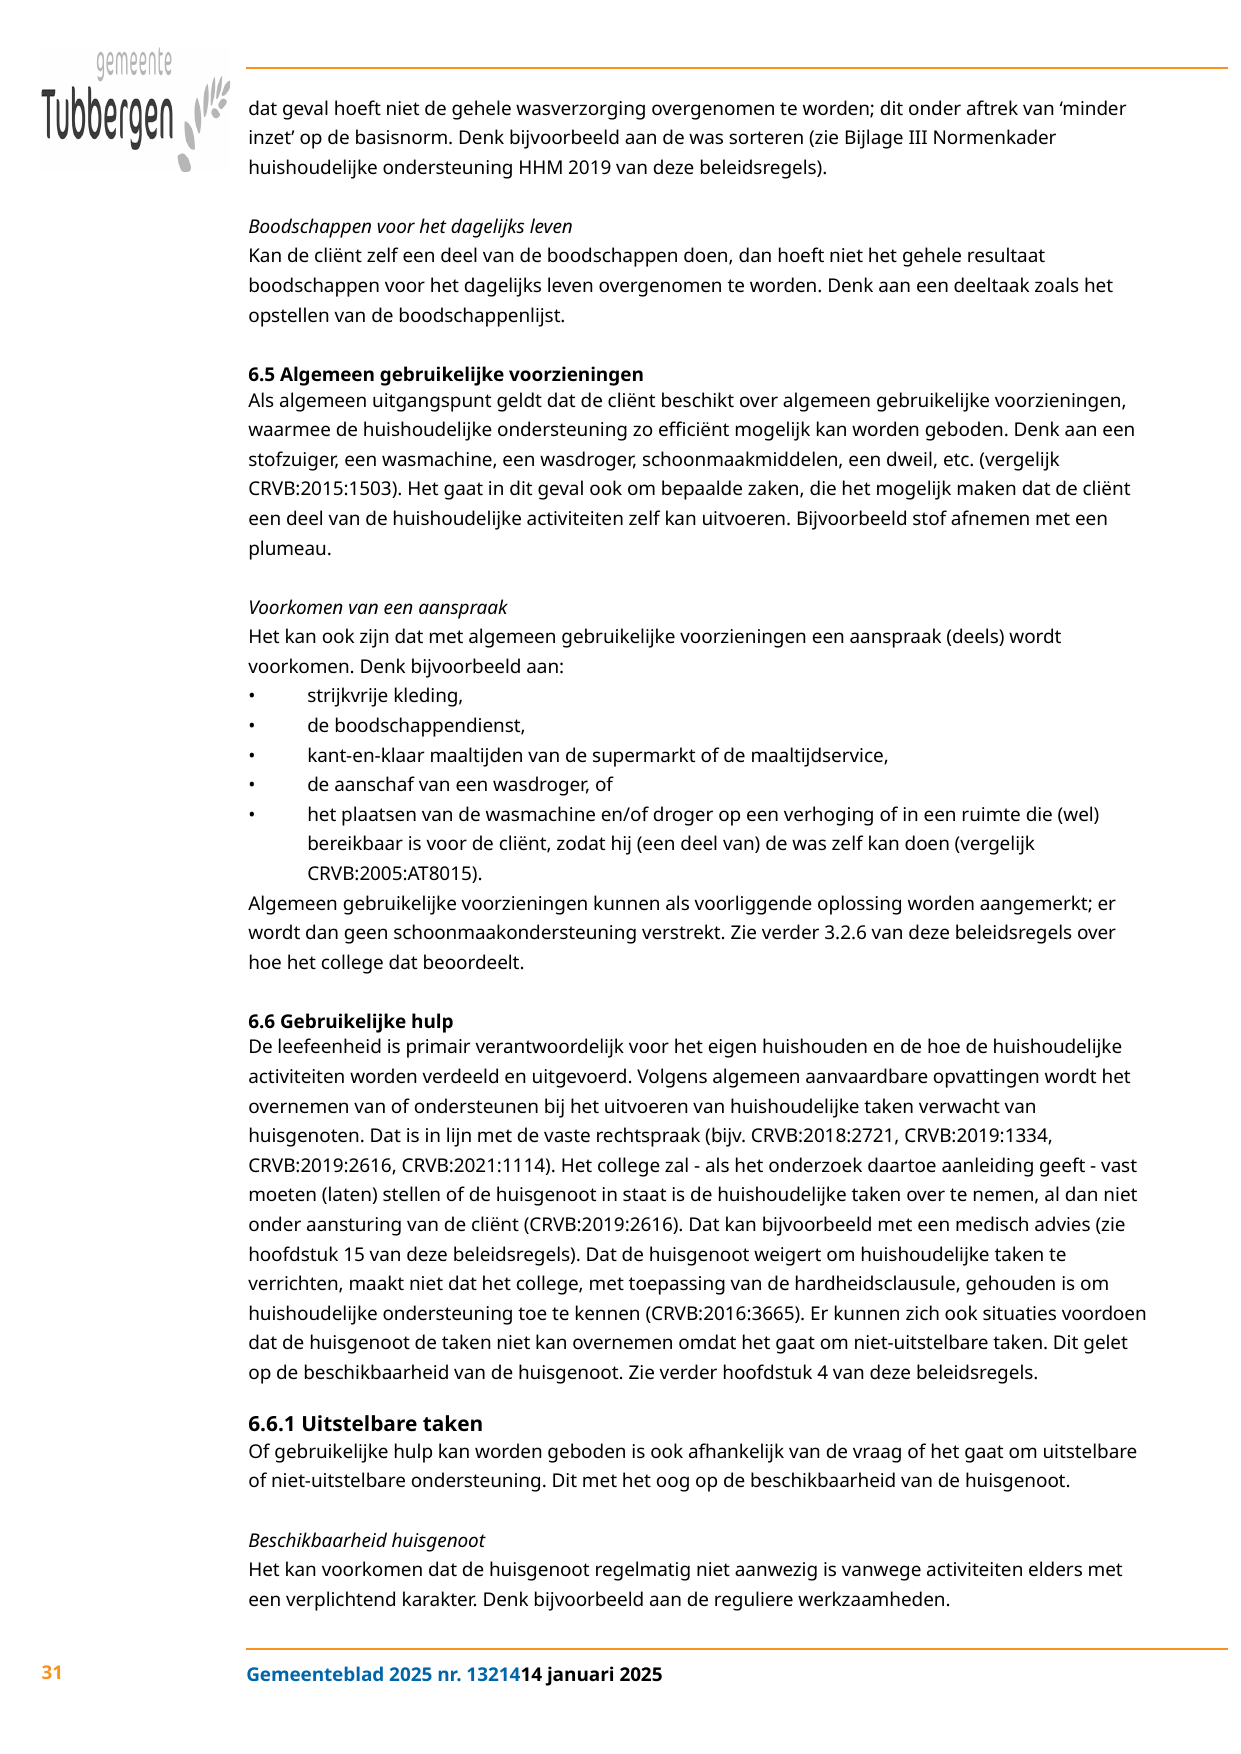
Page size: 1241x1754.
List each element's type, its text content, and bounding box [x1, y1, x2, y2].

text De leefeenheid is primair verantwoordelijk voor het eigen huishouden en de hoe de huishoudelijke activiteiten worden verdeeld en uitgevoerd. Volgens algemeen aanvaardbare opvattingen wordt het overnemen van of ondersteunen bij het uitvoeren van huishoudelijke taken verwacht van huisgenoten. Dat is in lijn met de vaste rechtspraak (bijv. CRVB:2018:2721, CRVB:2019:1334, CRVB:2019:2616, CRVB:2021:1114). Het college zal - als het onderzoek daartoe aanleiding geeft - vast moeten (laten) stellen of de huisgenoot in staat is de huishoudelijke taken over te nemen, al dan niet onder aansturing van de cliënt (CRVB:2019:2616). Dat kan bijvoorbeeld met een medisch advies (zie hoofdstuk 15 van deze beleidsregels). Dat de huisgenoot weigert om huishoudelijke taken te verrichten, maakt niet dat het college, met toepassing van de hardheidsclausule, gehouden is om huishoudelijke ondersteuning toe te kennen (CRVB:2016:3665). Er kunnen zich ook situaties voordoen dat de huisgenoot de taken niet kan overnemen omdat het gaat om niet-uitstelbare taken. Dit gelet op de beschikbaarheid van de huisgenoot. Zie verder hoofdstuk 4 van deze beleidsregels. [248, 1034, 1152, 1385]
text Boodschappen voor het dagelijks leven [248, 213, 1152, 239]
list strijkvrije kleding, [248, 683, 1152, 708]
list het plaatsen van de wasmachine en/of droger op een verhoging of in een ruimte die (wel) bereikbaar is voor de cliënt, zodat hij (een deel van) de was zelf kan doen (vergelijk CRVB:2005:AT8015). [248, 801, 1152, 886]
list de boodschappendienst, [248, 712, 1152, 738]
text 6.6 Gebruikelijke hulp [248, 1008, 1152, 1034]
text Het kan voorkomen dat de huisgenoot regelmatig niet aanwezig is vanwege activiteiten elders met een verplichtend karakter. Denk bijvoorbeeld aan de reguliere werkzaamheden. [248, 1556, 1152, 1612]
text Beschikbaarheid huisgenoot [248, 1527, 1152, 1552]
text Als algemeen uitgangspunt geldt dat de cliënt beschikt over algemeen gebruikelijke voorzieningen, waarmee de huishoudelijke ondersteuning zo efficiënt mogelijk kan worden geboden. Denk aan een stofzuiger, een wasmachine, een wasdroger, schoonmaakmiddelen, een dweil, etc. (vergelijk CRVB:2015:1503). Het gaat in dit geval ook om bepaalde zaken, die het mogelijk maken dat de cliënt een deel van de huishoudelijke activiteiten zelf kan uitvoeren. Bijvoorbeeld stof afnemen met een plumeau. [248, 387, 1152, 560]
text Algemeen gebruikelijke voorzieningen kunnen als voorliggende oplossing worden aangemerkt; er wordt dan geen schoonmaakondersteuning verstrekt. Zie verder 3.2.6 van deze beleidsregels over hoe het college dat beoordeelt. [248, 890, 1152, 974]
text 6.5 Algemeen gebruikelijke voorzieningen [248, 361, 1152, 387]
list de aanschaf van een wasdroger, of [248, 771, 1152, 797]
text Kan de cliënt zelf een deel van de boodschappen doen, dan hoeft niet het gehele resultaat boodschappen voor het dagelijks leven overgenomen te worden. Denk aan een deeltaak zoals het opstellen van de boodschappenlijst. [248, 243, 1152, 328]
text Voorkomen van een aanspraak [248, 594, 1152, 619]
text Of gebruikelijke hulp kan worden geboden is ook afhankelijk van de vraag of het gaat om uitstelbare of niet-uitstelbare ondersteuning. Dit met het oog op de beschikbaarheid van de huisgenoot. [248, 1438, 1152, 1493]
text Het kan ook zijn dat met algemeen gebruikelijke voorzieningen een aanspraak (deels) wordt voorkomen. Denk bijvoorbeeld aan: [248, 623, 1152, 679]
picture [41, 47, 231, 172]
text 6.6.1 Uitstelbare taken [248, 1409, 1152, 1438]
text dat geval hoeft niet de gehele wasverzorging overgenomen te worden; dit onder aftrek van ‘minder inzet’ op de basisnorm. Denk bijvoorbeeld aan de was sorteren (zie Bijlage III Normenkader huishoudelijke ondersteuning HHM 2019 van deze beleidsregels). [248, 95, 1152, 180]
list kant-en-klaar maaltijden van de supermarkt of de maaltijdservice, [248, 742, 1152, 767]
